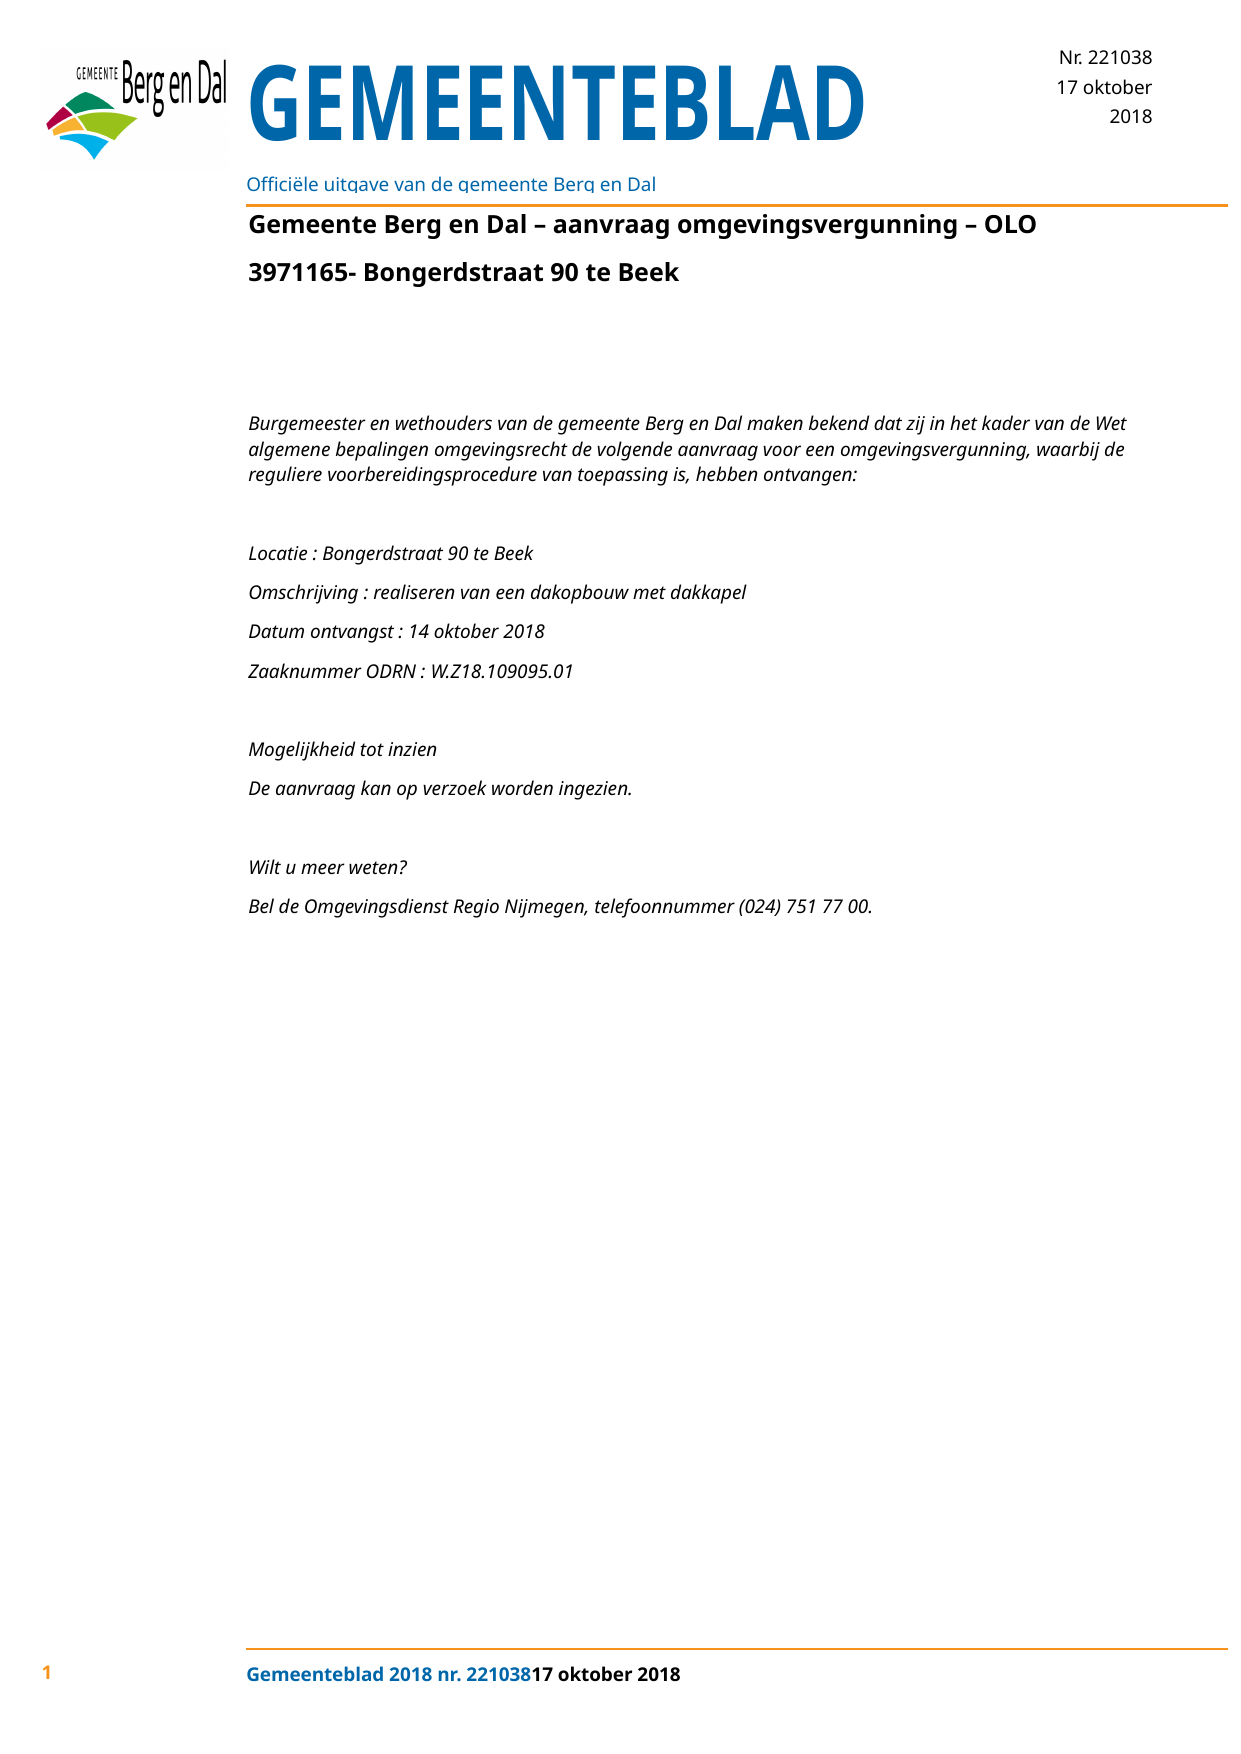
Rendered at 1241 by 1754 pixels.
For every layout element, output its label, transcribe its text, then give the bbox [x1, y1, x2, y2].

text Mogelijkheid tot inzien [248, 736, 1152, 762]
text Omschrijving : realiseren van een dakopbouw met dakkapel [248, 579, 1152, 605]
picture [41, 47, 231, 172]
text Bel de Omgevingsdienst Regio Nijmegen, telefoonnummer (024) 751 77 00. [248, 893, 1152, 919]
text Datum ontvangst : 14 oktober 2018 [248, 618, 1152, 644]
text Wilt u meer weten? [248, 854, 1152, 880]
text Locatie : Bongerdstraat 90 te Beek [248, 540, 1152, 566]
text De aanvraag kan op verzoek worden ingezien. [248, 776, 1152, 801]
text Zaaknummer ODRN : W.Z18.109095.01 [248, 658, 1152, 683]
text Burgemeester en wethouders van de gemeente Berg en Dal maken bekend dat zij in het kader van de Wet algemene bepalingen omgevingsrecht de volgende aanvraag voor een omgevingsvergunning, waarbij de reguliere voorbereidingsprocedure van toepassing is, hebben ontvangen: [248, 410, 1152, 487]
text Gemeente Berg en Dal – aanvraag omgevingsvergunning – OLO 3971165- Bongerdstraat 90 te Beek [248, 207, 1152, 288]
